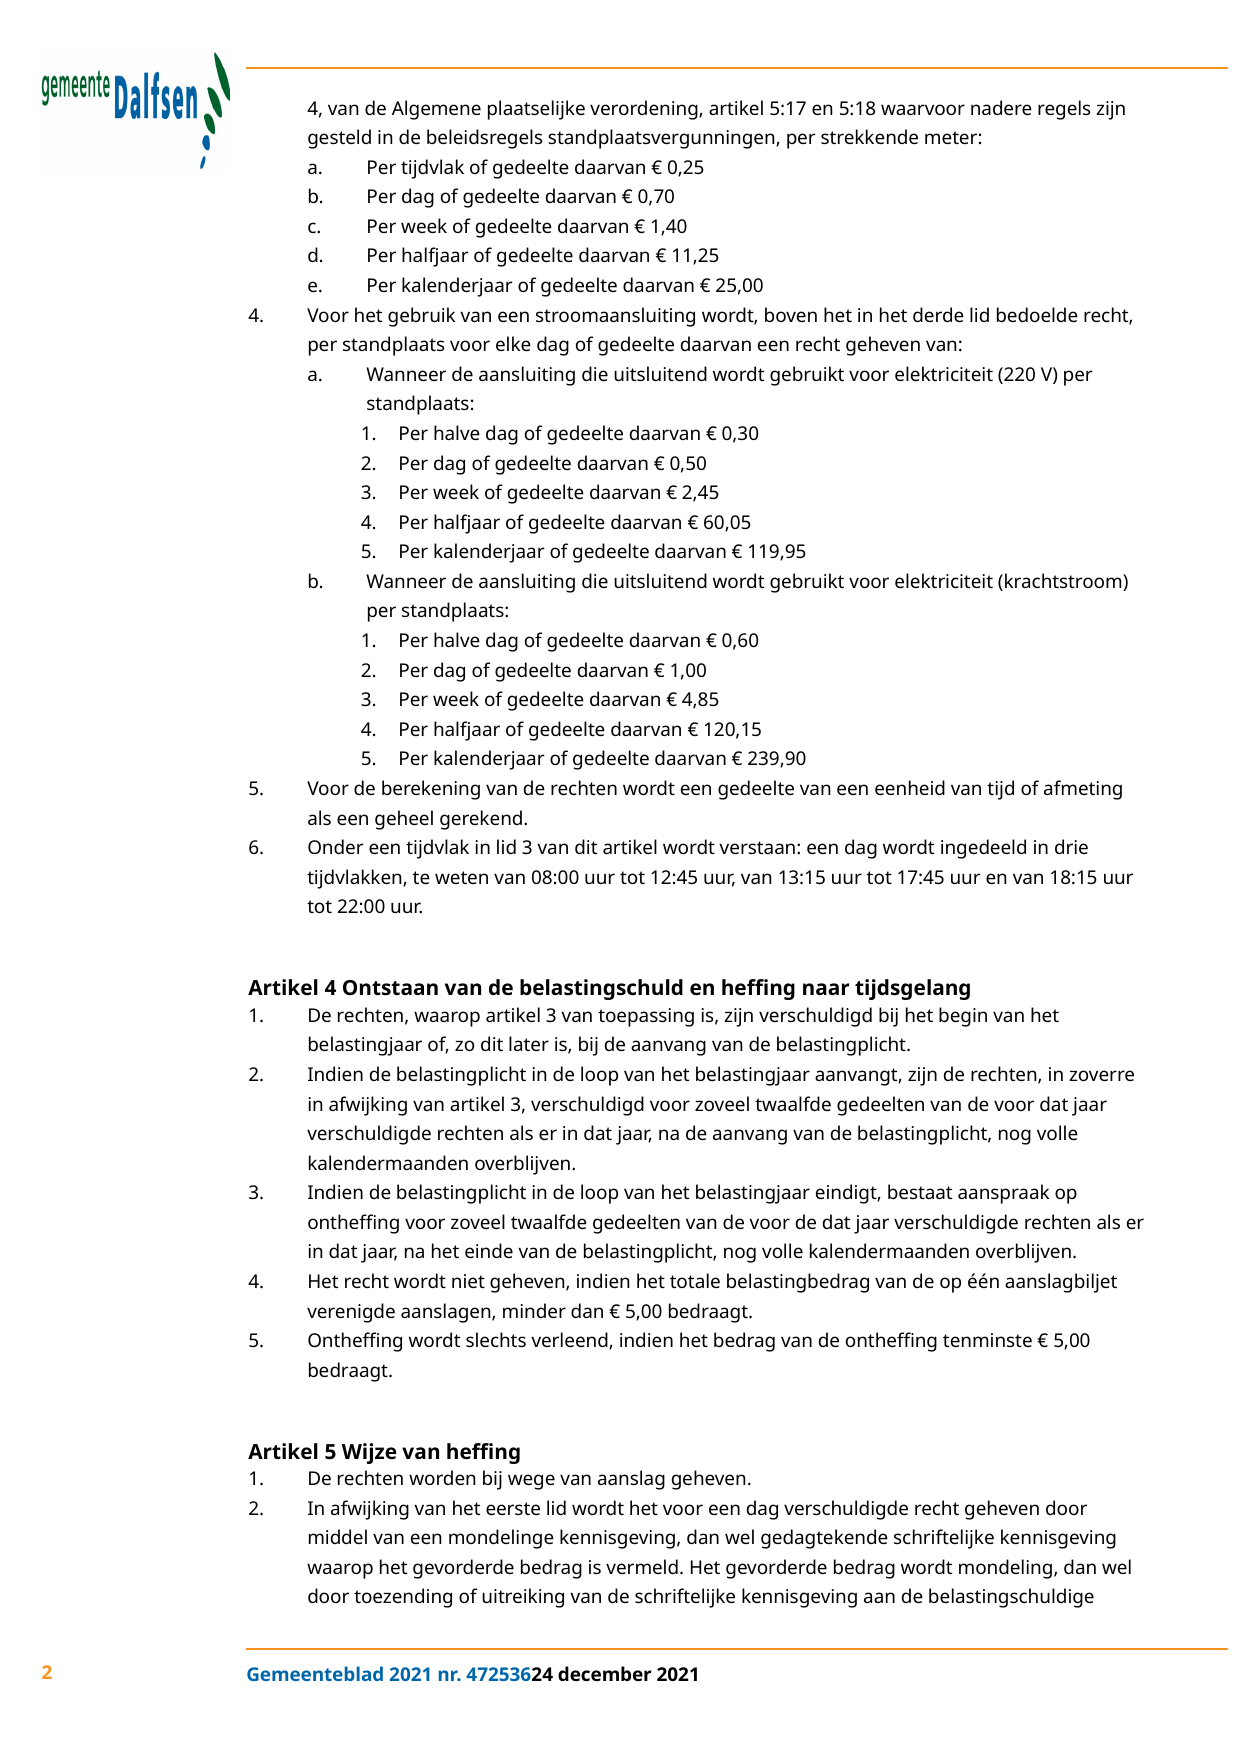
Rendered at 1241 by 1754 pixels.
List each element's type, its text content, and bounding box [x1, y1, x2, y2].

list Per kalenderjaar of gedeelte daarvan € 239,90 [361, 746, 1152, 771]
list 4, van de Algemene plaatselijke verordening, artikel 5:17 en 5:18 waarvoor nadere regels zijn gesteld in de beleidsregels standplaatsvergunningen, per strekkende meter: [248, 95, 1152, 150]
list Per halve dag of gedeelte daarvan € 0,60 [361, 627, 1152, 653]
text Artikel 4 Ontstaan van de belastingschuld en heffing naar tijdsgelang [248, 973, 1152, 1002]
picture [41, 47, 231, 172]
list Per week of gedeelte daarvan € 4,85 [361, 686, 1152, 712]
list De rechten worden bij wege van aanslag geheven. [248, 1465, 1152, 1491]
list Per dag of gedeelte daarvan € 1,00 [361, 657, 1152, 683]
list Het recht wordt niet geheven, indien het totale belastingbedrag van de op één aanslagbiljet verenigde aanslagen, minder dan € 5,00 bedraagt. [248, 1268, 1152, 1323]
list Wanneer de aansluiting die uitsluitend wordt gebruikt voor elektriciteit (krachtstroom) per standplaats: [307, 568, 1152, 623]
list Wanneer de aansluiting die uitsluitend wordt gebruikt voor elektriciteit (220 V) per standplaats: [307, 361, 1152, 416]
text Artikel 5 Wijze van heffing [248, 1437, 1152, 1465]
list In afwijking van het eerste lid wordt het voor een dag verschuldigde recht geheven door middel van een mondelinge kennisgeving, dan wel gedagtekende schriftelijke kennisgeving waarop het gevorderde bedrag is vermeld. Het gevorderde bedrag wordt mondeling, dan wel door toezending of uitreiking van de schriftelijke kennisgeving aan de belastingschuldige [248, 1495, 1152, 1609]
list Per week of gedeelte daarvan € 1,40 [307, 213, 1152, 239]
list Indien de belastingplicht in de loop van het belastingjaar aanvangt, zijn de rechten, in zoverre in afwijking van artikel 3, verschuldigd voor zoveel twaalfde gedeelten van de voor dat jaar verschuldigde rechten als er in dat jaar, na de aanvang van de belastingplicht, nog volle kalendermaanden overblijven. [248, 1061, 1152, 1176]
list Per tijdvlak of gedeelte daarvan € 0,25 [307, 154, 1152, 180]
list Per halve dag of gedeelte daarvan € 0,30 [361, 420, 1152, 446]
list Per kalenderjaar of gedeelte daarvan € 119,95 [361, 538, 1152, 564]
list De rechten, waarop artikel 3 van toepassing is, zijn verschuldigd bij het begin van het belastingjaar of, zo dit later is, bij de aanvang van de belastingplicht. [248, 1002, 1152, 1057]
list Per halfjaar of gedeelte daarvan € 120,15 [361, 716, 1152, 742]
list Onder een tijdvlak in lid 3 van dit artikel wordt verstaan: een dag wordt ingedeeld in drie tijdvlakken, te weten van 08:00 uur tot 12:45 uur, van 13:15 uur tot 17:45 uur en van 18:15 uur tot 22:00 uur. [248, 834, 1152, 919]
list Ontheffing wordt slechts verleend, indien het bedrag van de ontheffing tenminste € 5,00 bedraagt. [248, 1327, 1152, 1383]
list Voor het gebruik van een stroomaansluiting wordt, boven het in het derde lid bedoelde recht, per standplaats voor elke dag of gedeelte daarvan een recht geheven van: [248, 302, 1152, 357]
list Indien de belastingplicht in de loop van het belastingjaar eindigt, bestaat aanspraak op ontheffing voor zoveel twaalfde gedeelten van de voor de dat jaar verschuldigde rechten als er in dat jaar, na het einde van de belastingplicht, nog volle kalendermaanden overblijven. [248, 1179, 1152, 1264]
list Per dag of gedeelte daarvan € 0,70 [307, 183, 1152, 209]
list Per kalenderjaar of gedeelte daarvan € 25,00 [307, 272, 1152, 298]
list Per week of gedeelte daarvan € 2,45 [361, 479, 1152, 505]
list Per halfjaar of gedeelte daarvan € 11,25 [307, 243, 1152, 268]
list Voor de berekening van de rechten wordt een gedeelte van een eenheid van tijd of afmeting als een geheel gerekend. [248, 775, 1152, 831]
list Per dag of gedeelte daarvan € 0,50 [361, 450, 1152, 476]
list Per halfjaar of gedeelte daarvan € 60,05 [361, 509, 1152, 535]
